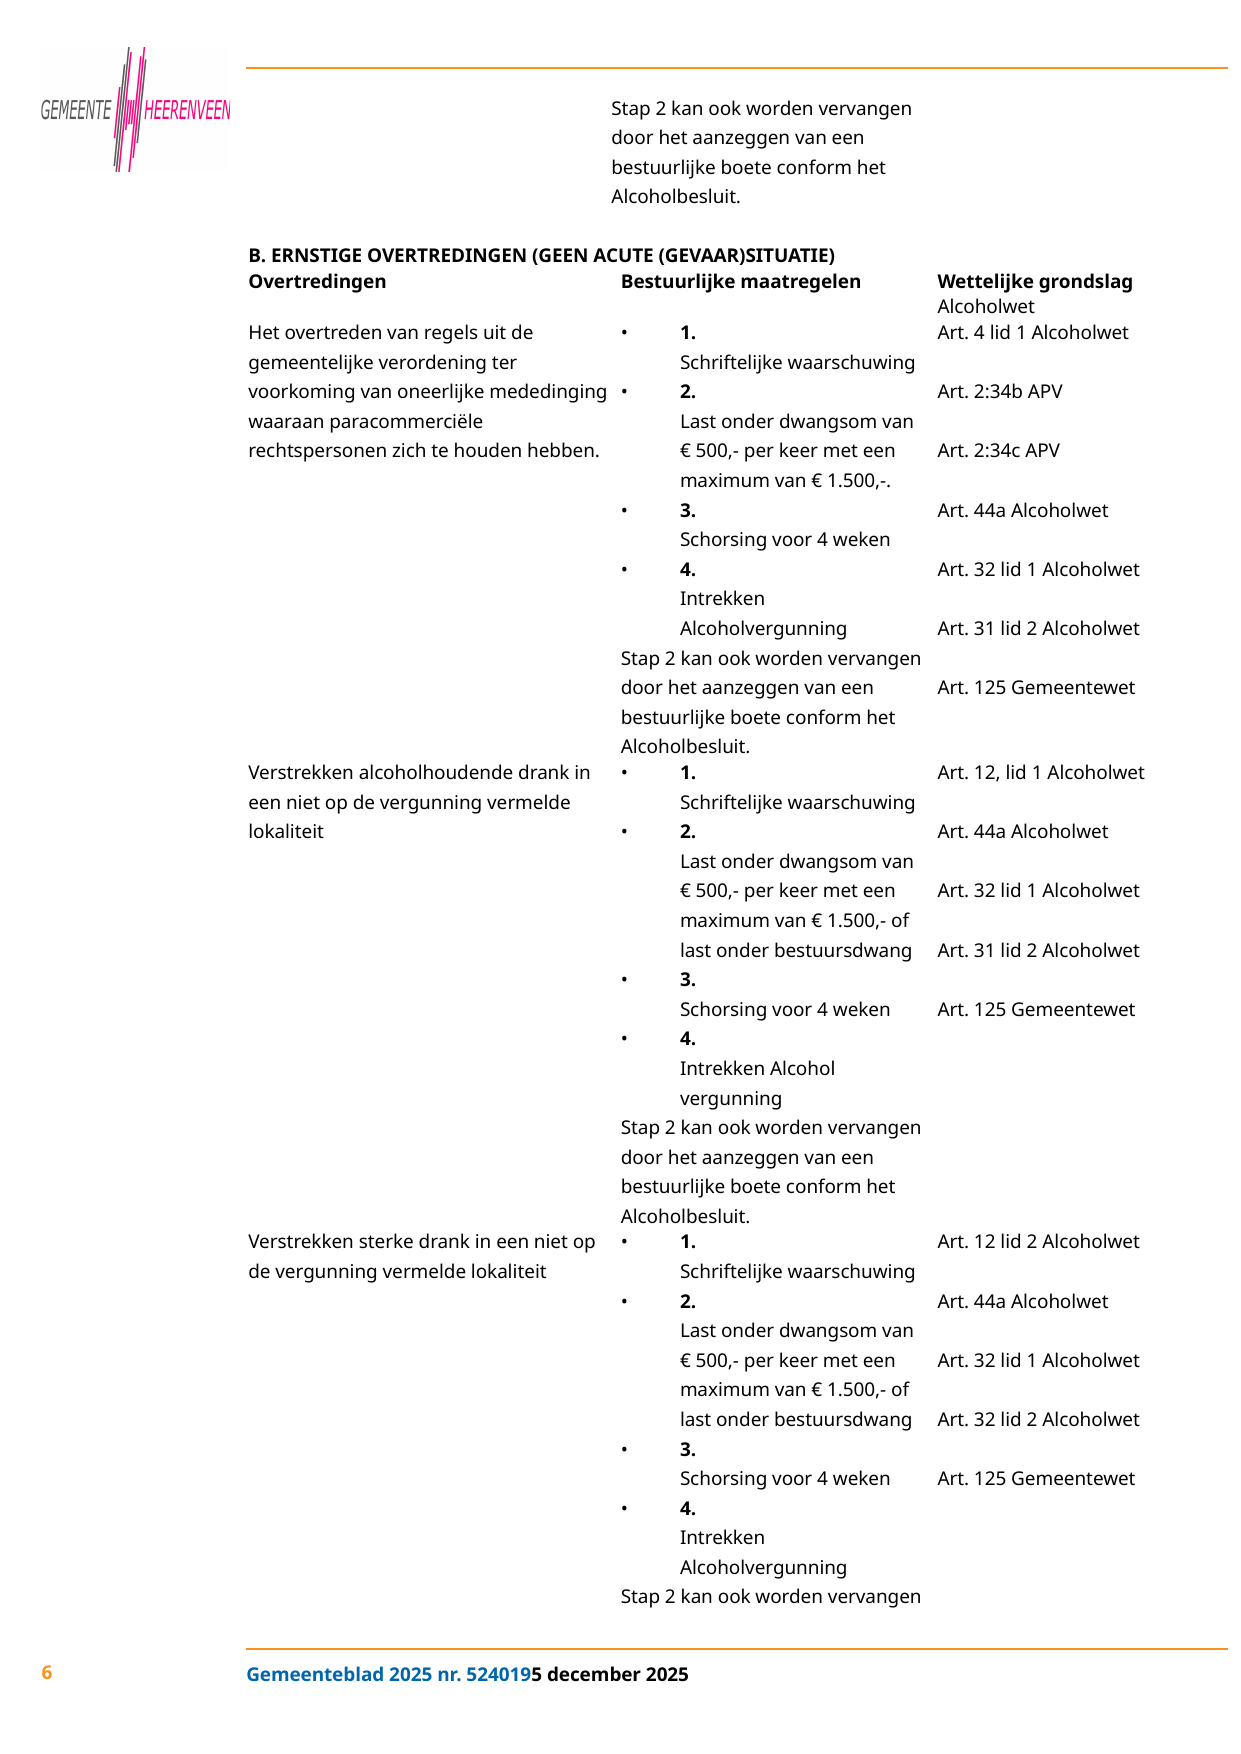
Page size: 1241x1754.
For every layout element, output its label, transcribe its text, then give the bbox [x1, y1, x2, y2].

table_cell Art. 12 lid 2 Alcoholwet Art. 44a Alcoholwet Art. 32 lid 1 Alcoholwet Art. 32 lid 2 Alcoholwet Art. 125 Gemeentewet [937, 1229, 1152, 1609]
table_header Bestuurlijke maatregelen [621, 268, 937, 294]
table_cell Verstrekken sterke drank in een niet op de vergunning vermelde lokaliteit [248, 1229, 621, 1609]
table_cell Art. 12, lid 1 Alcoholwet Art. 44a Alcoholwet Art. 32 lid 1 Alcoholwet Art. 31 lid 2 Alcoholwet Art. 125 Gemeentewet [937, 759, 1152, 1229]
table_cell 1. Schriftelijke waarschuwing 2. Last onder dwangsom van € 500,- per keer met een maximum van € 1.500,- of last onder bestuursdwang 3. Schorsing voor 4 weken 4. Intrekken Alcohol vergunning Stap 2 kan ook worden vervangen door het aanzeggen van een bestuurlijke boete conform het Alcoholbesluit. [621, 759, 937, 1229]
table_cell Alcoholwet [937, 294, 1152, 319]
table_cell Verstrekken alcoholhoudende drank in een niet op de vergunning vermelde lokaliteit [248, 759, 621, 1229]
table_cell Stap 2 kan ook worden vervangen door het aanzeggen van een bestuurlijke boete conform het Alcoholbesluit. [611, 95, 937, 209]
table_header Wettelijke grondslag [937, 268, 1152, 294]
table_cell [248, 294, 621, 319]
table_cell [248, 95, 611, 209]
table_cell Het overtreden van regels uit de gemeentelijke verordening ter voorkoming van oneerlijke mededinging waaraan paracommerciële rechtspersonen zich te houden hebben. [248, 319, 621, 759]
table_cell [621, 294, 937, 319]
text B. ERNSTIGE OVERTREDINGEN (GEEN ACUTE (GEVAAR)SITUATIE) [248, 242, 1152, 268]
table_cell 1. Schriftelijke waarschuwing 2. Last onder dwangsom van € 500,- per keer met een maximum van € 1.500,-. 3. Schorsing voor 4 weken 4. Intrekken Alcoholvergunning Stap 2 kan ook worden vervangen door het aanzeggen van een bestuurlijke boete conform het Alcoholbesluit. [621, 319, 937, 759]
table_cell 1. Schriftelijke waarschuwing 2. Last onder dwangsom van € 500,- per keer met een maximum van € 1.500,- of last onder bestuursdwang 3. Schorsing voor 4 weken 4. Intrekken Alcoholvergunning Stap 2 kan ook worden vervangen [621, 1229, 937, 1609]
table_cell [937, 95, 1152, 209]
picture [41, 47, 231, 172]
table_header Overtredingen [248, 268, 621, 294]
table_cell Art. 4 lid 1 Alcoholwet Art. 2:34b APV Art. 2:34c APV Art. 44a Alcoholwet Art. 32 lid 1 Alcoholwet Art. 31 lid 2 Alcoholwet Art. 125 Gemeentewet [937, 319, 1152, 759]
